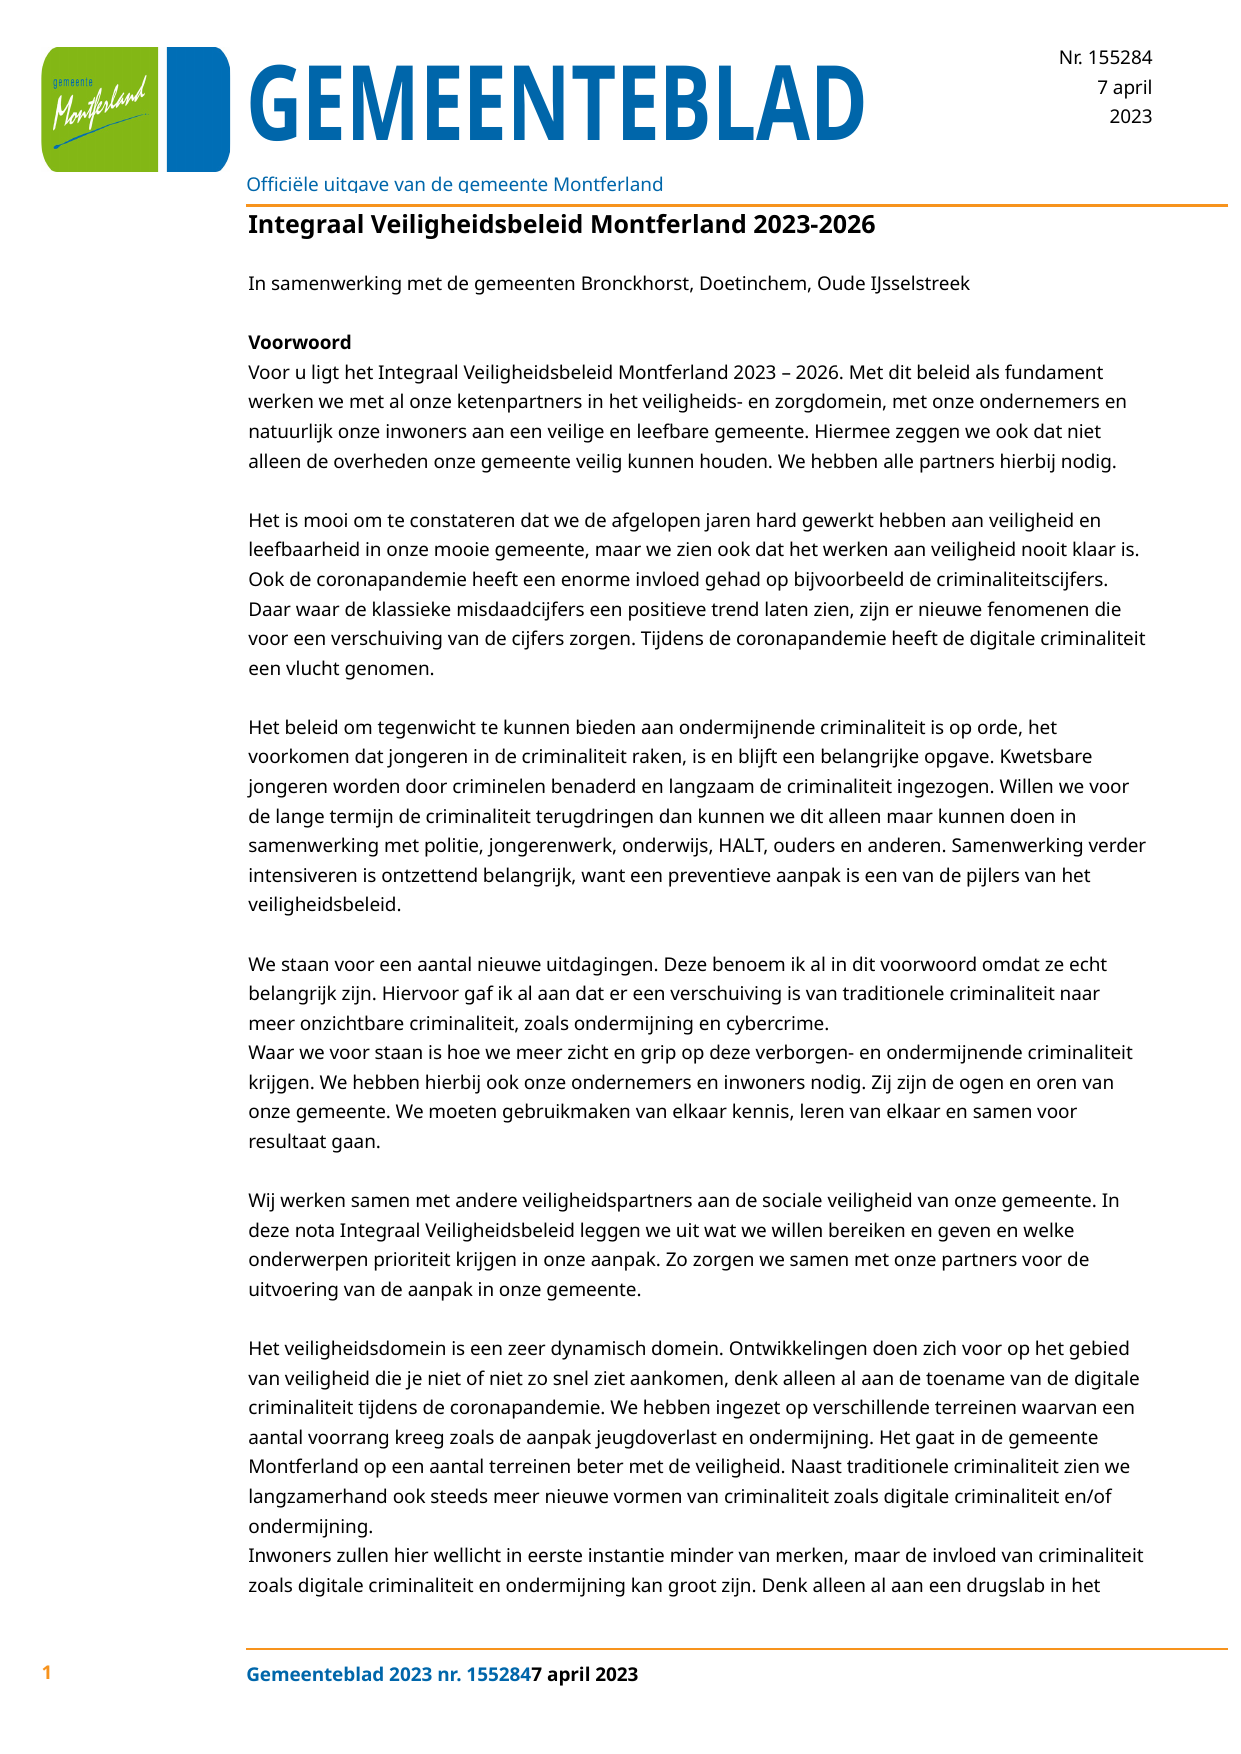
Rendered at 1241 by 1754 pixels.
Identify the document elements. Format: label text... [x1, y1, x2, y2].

text Het is mooi om te constateren dat we de afgelopen jaren hard gewerkt hebben aan veiligheid en leefbaarheid in onze mooie gemeente, maar we zien ook dat het werken aan veiligheid nooit klaar is. Ook de coronapandemie heeft een enorme invloed gehad op bijvoorbeeld de criminaliteitscijfers. Daar waar de klassieke misdaadcijfers een positieve trend laten zien, zijn er nieuwe fenomenen die voor een verschuiving van de cijfers zorgen. Tijdens de coronapandemie heeft de digitale criminaliteit een vlucht genomen. [248, 507, 1152, 681]
text Voorwoord [248, 329, 1152, 355]
text Waar we voor staan is hoe we meer zicht en grip op deze verborgen- en ondermijnende criminaliteit krijgen. We hebben hierbij ook onze ondernemers en inwoners nodig. Zij zijn de ogen en oren van onze gemeente. We moeten gebruikmaken van elkaar kennis, leren van elkaar en samen voor resultaat gaan. [248, 1039, 1152, 1154]
text Voor u ligt het Integraal Veiligheidsbeleid Montferland 2023 – 2026. Met dit beleid als fundament werken we met al onze ketenpartners in het veiligheids- en zorgdomein, met onze ondernemers en natuurlijk onze inwoners aan een veilige en leefbare gemeente. Hiermee zeggen we ook dat niet alleen de overheden onze gemeente veilig kunnen houden. We hebben alle partners hierbij nodig. [248, 359, 1152, 473]
text Het veiligheidsdomein is een zeer dynamisch domein. Ontwikkelingen doen zich voor op het gebied van veiligheid die je niet of niet zo snel ziet aankomen, denk alleen al aan de toename van de digitale criminaliteit tijdens de coronapandemie. We hebben ingezet op verschillende terreinen waarvan een aantal voorrang kreeg zoals de aanpak jeugdoverlast en ondermijning. Het gaat in de gemeente Montferland op een aantal terreinen beter met de veiligheid. Naast traditionele criminaliteit zien we langzamerhand ook steeds meer nieuwe vormen van criminaliteit zoals digitale criminaliteit en/of ondermijning. [248, 1335, 1152, 1538]
text Het beleid om tegenwicht te kunnen bieden aan ondermijnende criminaliteit is op orde, het voorkomen dat jongeren in de criminaliteit raken, is en blijft een belangrijke opgave. Kwetsbare jongeren worden door criminelen benaderd en langzaam de criminaliteit ingezogen. Willen we voor de lange termijn de criminaliteit terugdringen dan kunnen we dit alleen maar kunnen doen in samenwerking met politie, jongerenwerk, onderwijs, HALT, ouders en anderen. Samenwerking verder intensiveren is ontzettend belangrijk, want een preventieve aanpak is een van de pijlers van het veiligheidsbeleid. [248, 714, 1152, 917]
text We staan voor een aantal nieuwe uitdagingen. Deze benoem ik al in dit voorwoord omdat ze echt belangrijk zijn. Hiervoor gaf ik al aan dat er een verschuiving is van traditionele criminaliteit naar meer onzichtbare criminaliteit, zoals ondermijning en cybercrime. [248, 951, 1152, 1036]
text Inwoners zullen hier wellicht in eerste instantie minder van merken, maar de invloed van criminaliteit zoals digitale criminaliteit en ondermijning kan groot zijn. Denk alleen al aan een drugslab in het [248, 1542, 1152, 1598]
picture [41, 47, 231, 172]
text In samenwerking met de gemeenten Bronckhorst, Doetinchem, Oude IJsselstreek [248, 270, 1152, 296]
text Integraal Veiligheidsbeleid Montferland 2023-2026 [248, 207, 1152, 241]
text Wij werken samen met andere veiligheidspartners aan de sociale veiligheid van onze gemeente. In deze nota Integraal Veiligheidsbeleid leggen we uit wat we willen bereiken en geven en welke onderwerpen prioriteit krijgen in onze aanpak. Zo zorgen we samen met onze partners voor de uitvoering van de aanpak in onze gemeente. [248, 1187, 1152, 1302]
